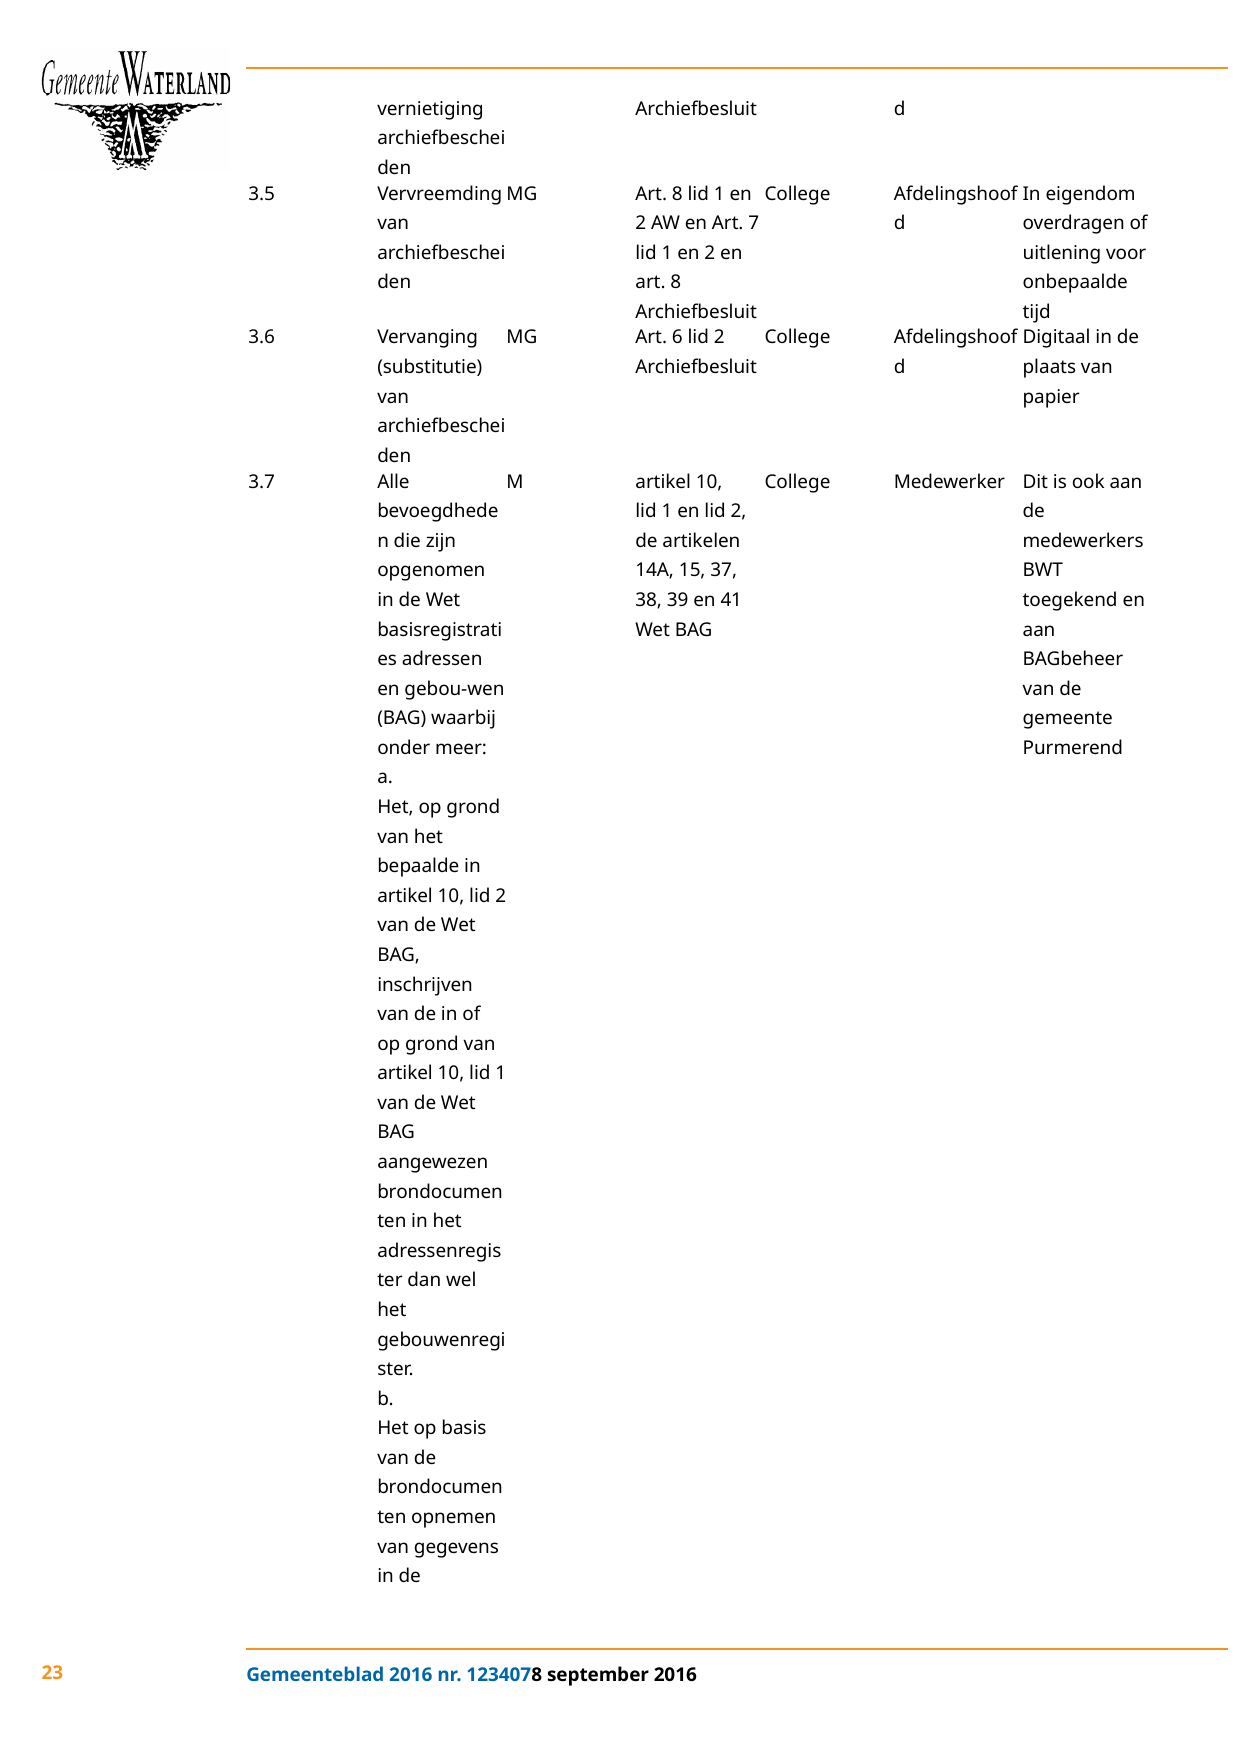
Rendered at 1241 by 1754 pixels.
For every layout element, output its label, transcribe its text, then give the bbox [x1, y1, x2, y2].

table_cell Archiefbesluit [635, 95, 764, 180]
table_cell Art. 8 lid 1 en 2 AW en Art. 7 lid 1 en 2 en art. 8 Archiefbesluit [635, 180, 764, 324]
table_cell Vervreemding van archiefbescheiden [377, 180, 506, 324]
table_cell Vervanging (substitutie) van archiefbescheiden [377, 324, 506, 468]
table_cell [764, 95, 893, 180]
table_cell In eigendom overdragen of uitlening voor onbepaalde tijd [1023, 180, 1152, 324]
table_cell College [764, 180, 893, 324]
table_cell 3.5 [248, 180, 377, 324]
table_cell [506, 95, 635, 180]
table_cell artikel 10, lid 1 en lid 2, de artikelen 14A, 15, 37, 38, 39 en 41 Wet BAG [635, 468, 764, 1588]
table_cell 3.6 [248, 324, 377, 468]
table_cell Dit is ook aan de medewerkers BWT toegekend en aan BAGbeheer van de gemeente Purmerend [1023, 468, 1152, 1588]
table_cell College [764, 468, 893, 1588]
table_cell Digitaal in de plaats van papier [1023, 324, 1152, 468]
table_cell [1023, 95, 1152, 180]
table_cell College [764, 324, 893, 468]
table_cell M [506, 468, 635, 1588]
picture [41, 47, 231, 172]
table_cell Art. 6 lid 2 Archiefbesluit [635, 324, 764, 468]
table_cell vernietiging archiefbescheiden [377, 95, 506, 180]
table_cell Medewerker [894, 468, 1022, 1588]
table_cell Afdelingshoofd [894, 180, 1022, 324]
table_cell [248, 95, 377, 180]
table_cell Alle bevoegdheden die zijn opgenomen in de Wet basisregistraties adressen en gebou-wen (BAG) waarbij onder meer: a. Het, op grond van het bepaalde in artikel 10, lid 2 van de Wet BAG, inschrijven van de in of op grond van artikel 10, lid 1 van de Wet BAG aangewezen brondocumenten in het adressenregister dan wel het gebouwenregister. b. Het op basis van de brondocumenten opnemen van gegevens in de [377, 468, 506, 1588]
table_cell MG [506, 324, 635, 468]
table_cell d [894, 95, 1022, 180]
table_cell MG [506, 180, 635, 324]
table_cell 3.7 [248, 468, 377, 1588]
table_cell Afdelingshoofd [894, 324, 1022, 468]
